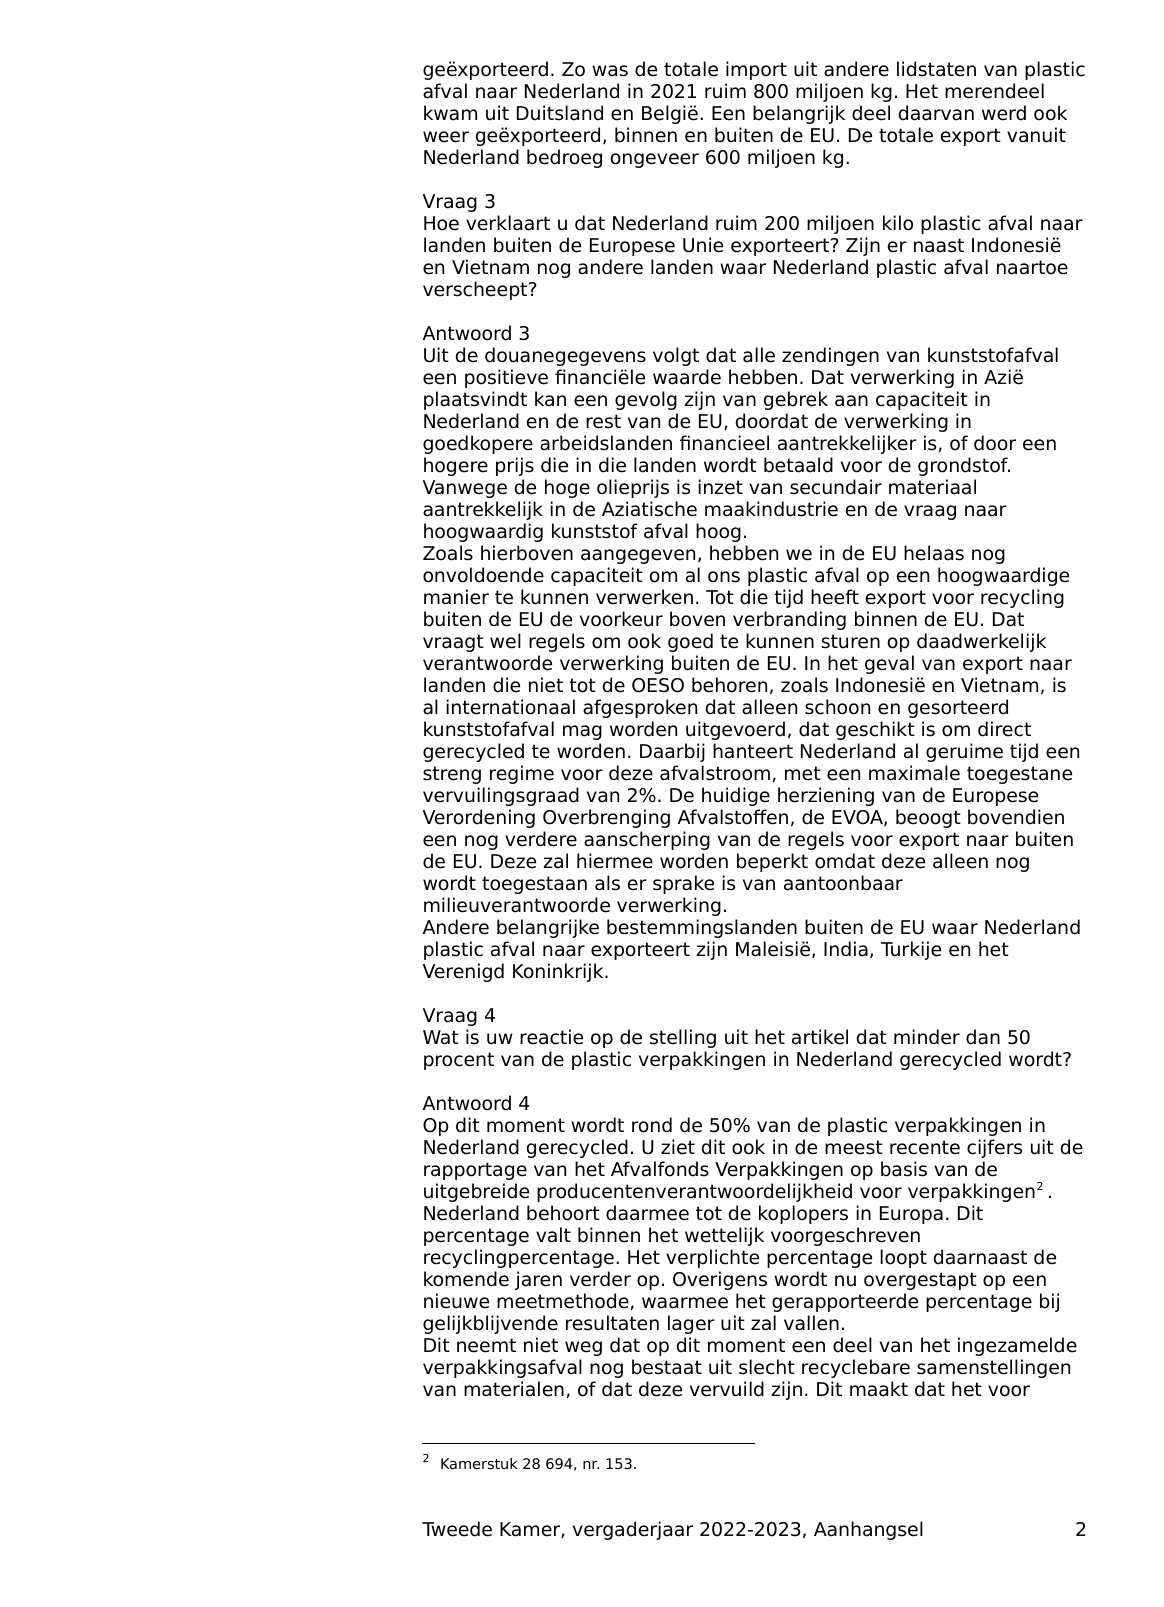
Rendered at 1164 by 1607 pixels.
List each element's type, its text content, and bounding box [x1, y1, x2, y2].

text Vraag 4 [422, 1005, 1087, 1027]
text Dit neemt niet weg dat op dit moment een deel van het ingezamelde verpakkingsafval nog bestaat uit slecht recyclebare samenstellingen van materialen, of dat deze vervuild zijn. Dit maakt dat het voor [422, 1335, 1087, 1401]
text Zoals hierboven aangegeven, hebben we in de EU helaas nog onvoldoende capaciteit om al ons plastic afval op een hoogwaardige manier te kunnen verwerken. Tot die tijd heeft export voor recycling buiten de EU de voorkeur boven verbranding binnen de EU. Dat vraagt wel regels om ook goed te kunnen sturen op daadwerkelijk verantwoorde verwerking buiten de EU. In het geval van export naar landen die niet tot de OESO behoren, zoals Indonesië en Vietnam, is al internationaal afgesproken dat alleen schoon en gesorteerd kunststofafval mag worden uitgevoerd, dat geschikt is om direct gerecycled te worden. Daarbij hanteert Nederland al geruime tijd een streng regime voor deze afvalstroom, met een maximale toegestane vervuilingsgraad van 2%. De huidige herziening van de Europese Verordening Overbrenging Afvalstoffen, de EVOA, beoogt bovendien een nog verdere aanscherping van de regels voor export naar buiten de EU. Deze zal hiermee worden beperkt omdat deze alleen nog wordt toegestaan als er sprake is van aantoonbaar milieuverantwoorde verwerking. [422, 543, 1087, 917]
text Antwoord 4 [422, 1093, 1087, 1115]
text Antwoord 3 [422, 323, 1087, 345]
text geëxporteerd. Zo was de totale import uit andere lidstaten van plastic afval naar Nederland in 2021 ruim 800 miljoen kg. Het merendeel kwam uit Duitsland en België. Een belangrijk deel daarvan werd ook weer geëxporteerd, binnen en buiten de EU. De totale export vanuit Nederland bedroeg ongeveer 600 miljoen kg. [422, 59, 1087, 169]
text Wat is uw reactie op de stelling uit het artikel dat minder dan 50 procent van de plastic verpakkingen in Nederland gerecycled wordt? [422, 1027, 1087, 1071]
text Vraag 3 [422, 191, 1087, 213]
text Uit de douanegegevens volgt dat alle zendingen van kunststofafval een positieve financiële waarde hebben. Dat verwerking in Azië plaatsvindt kan een gevolg zijn van gebrek aan capaciteit in Nederland en de rest van de EU, doordat de verwerking in goedkopere arbeidslanden financieel aantrekkelijker is, of door een hogere prijs die in die landen wordt betaald voor de grondstof. Vanwege de hoge olieprijs is inzet van secundair materiaal aantrekkelijk in de Aziatische maakindustrie en de vraag naar hoogwaardig kunststof afval hoog. [422, 345, 1087, 543]
text Hoe verklaart u dat Nederland ruim 200 miljoen kilo plastic afval naar landen buiten de Europese Unie exporteert? Zijn er naast Indonesië en Vietnam nog andere landen waar Nederland plastic afval naartoe verscheept? [422, 213, 1087, 301]
text Op dit moment wordt rond de 50% van de plastic verpakkingen in Nederland gerecycled. U ziet dit ook in de meest recente cijfers uit de rapportage van het Afvalfonds Verpakkingen op basis van de uitgebreide producentenverantwoordelijkheid voor verpakkingen. Nederland behoort daarmee tot de koplopers in Europa. Dit percentage valt binnen het wettelijk voorgeschreven recyclingpercentage. Het verplichte percentage loopt daarnaast de komende jaren verder op. Overigens wordt nu overgestapt op een nieuwe meetmethode, waarmee het gerapporteerde percentage bij gelijkblijvende resultaten lager uit zal vallen. [422, 1115, 1087, 1335]
text Andere belangrijke bestemmingslanden buiten de EU waar Nederland plastic afval naar exporteert zijn Maleisië, India, Turkije en het Verenigd Koninkrijk. [422, 917, 1087, 983]
text Kamerstuk 28 694, nr. 153. [422, 1452, 1087, 1474]
